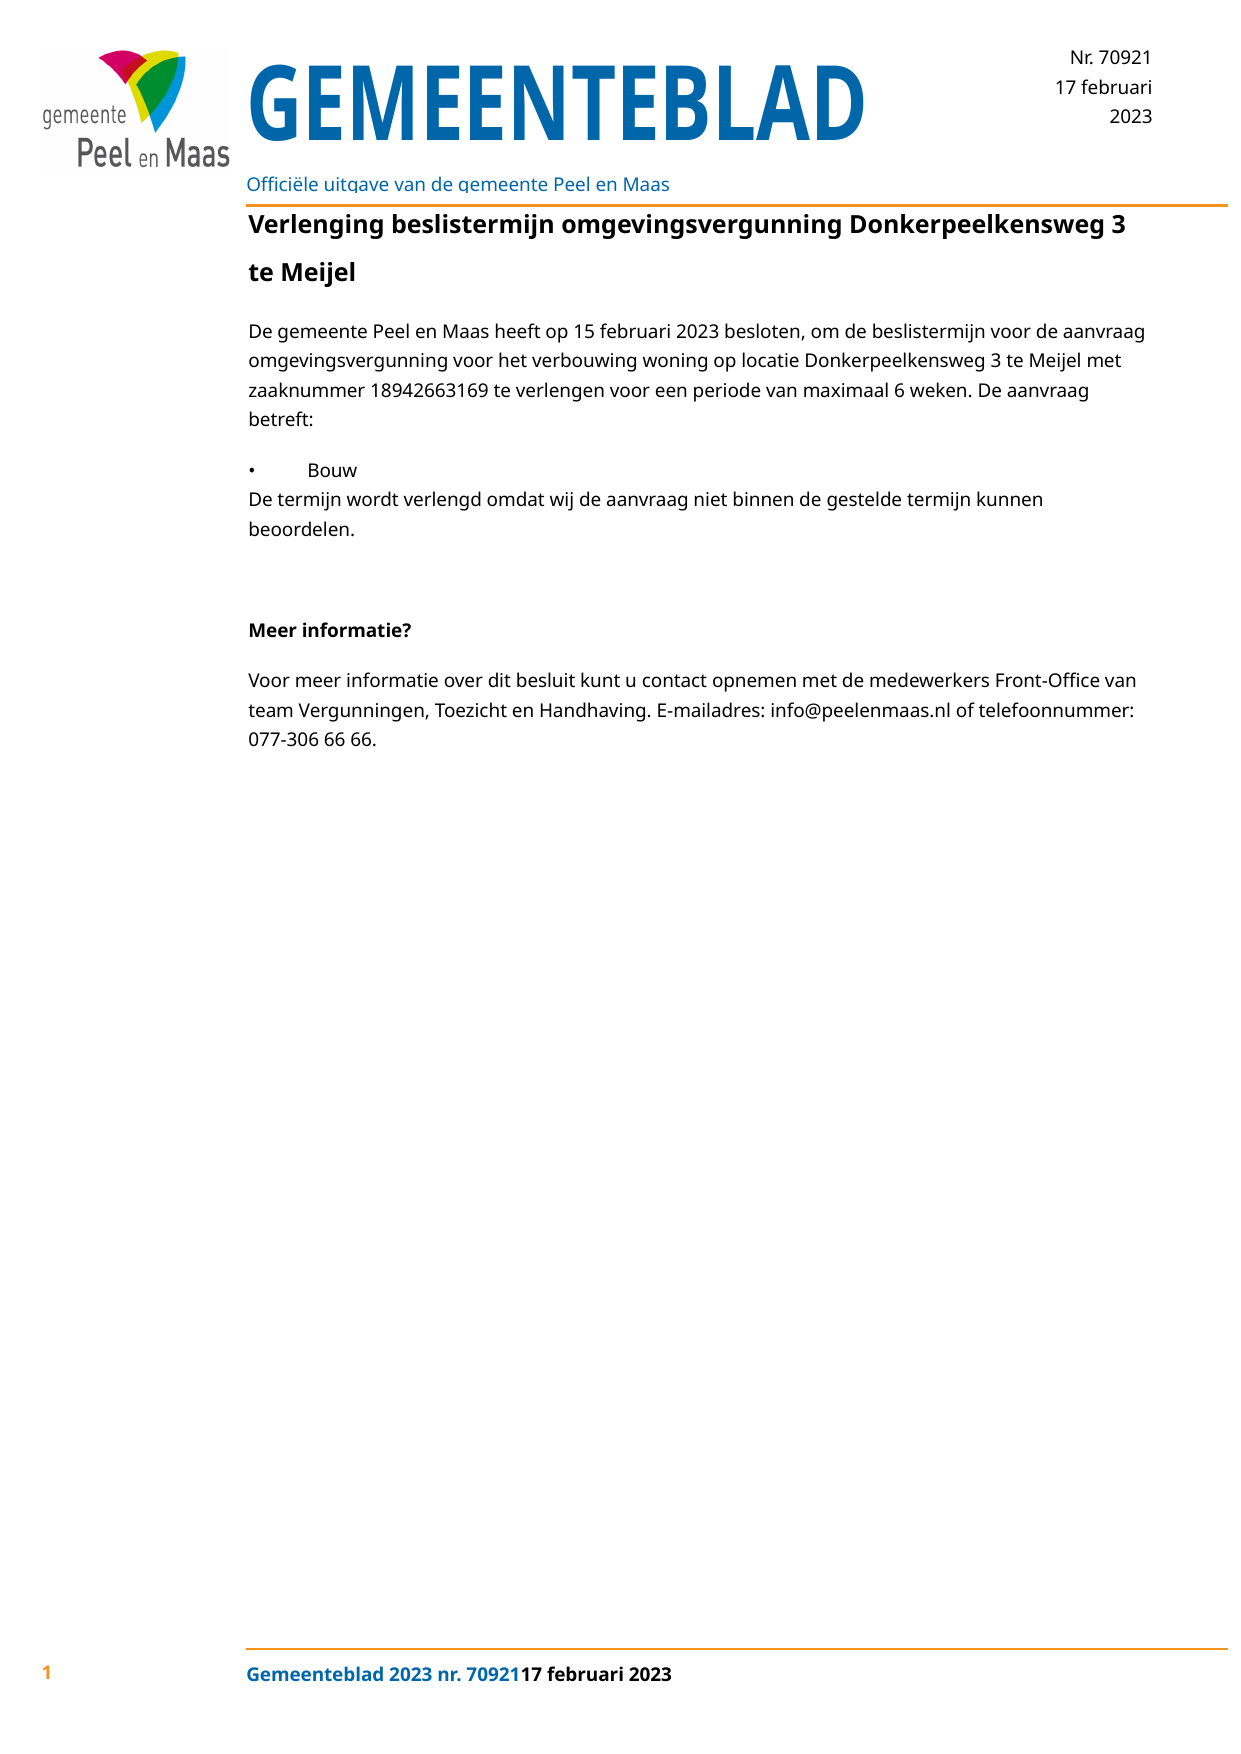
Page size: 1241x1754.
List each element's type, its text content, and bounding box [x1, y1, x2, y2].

text De gemeente Peel en Maas heeft op 15 februari 2023 besloten, om de beslistermijn voor de aanvraag omgevingsvergunning voor het verbouwing woning op locatie Donkerpeelkensweg 3 te Meijel met zaaknummer 18942663169 te verlengen voor een periode van maximaal 6 weken. De aanvraag betreft: [248, 318, 1152, 432]
text Voor meer informatie over dit besluit kunt u contact opnemen met de medewerkers Front-Office van team Vergunningen, Toezicht en Handhaving. E-mailadres: info@peelenmaas.nl of telefoonnummer: 077-306 66 66. [248, 667, 1152, 752]
text Verlenging beslistermijn omgevingsvergunning Donkerpeelkensweg 3 te Meijel [248, 207, 1152, 288]
text De termijn wordt verlengd omdat wij de aanvraag niet binnen de gestelde termijn kunnen beoordelen. [248, 487, 1152, 542]
list Bouw [248, 457, 1152, 483]
picture [41, 47, 231, 172]
text Meer informatie? [248, 617, 1152, 643]
